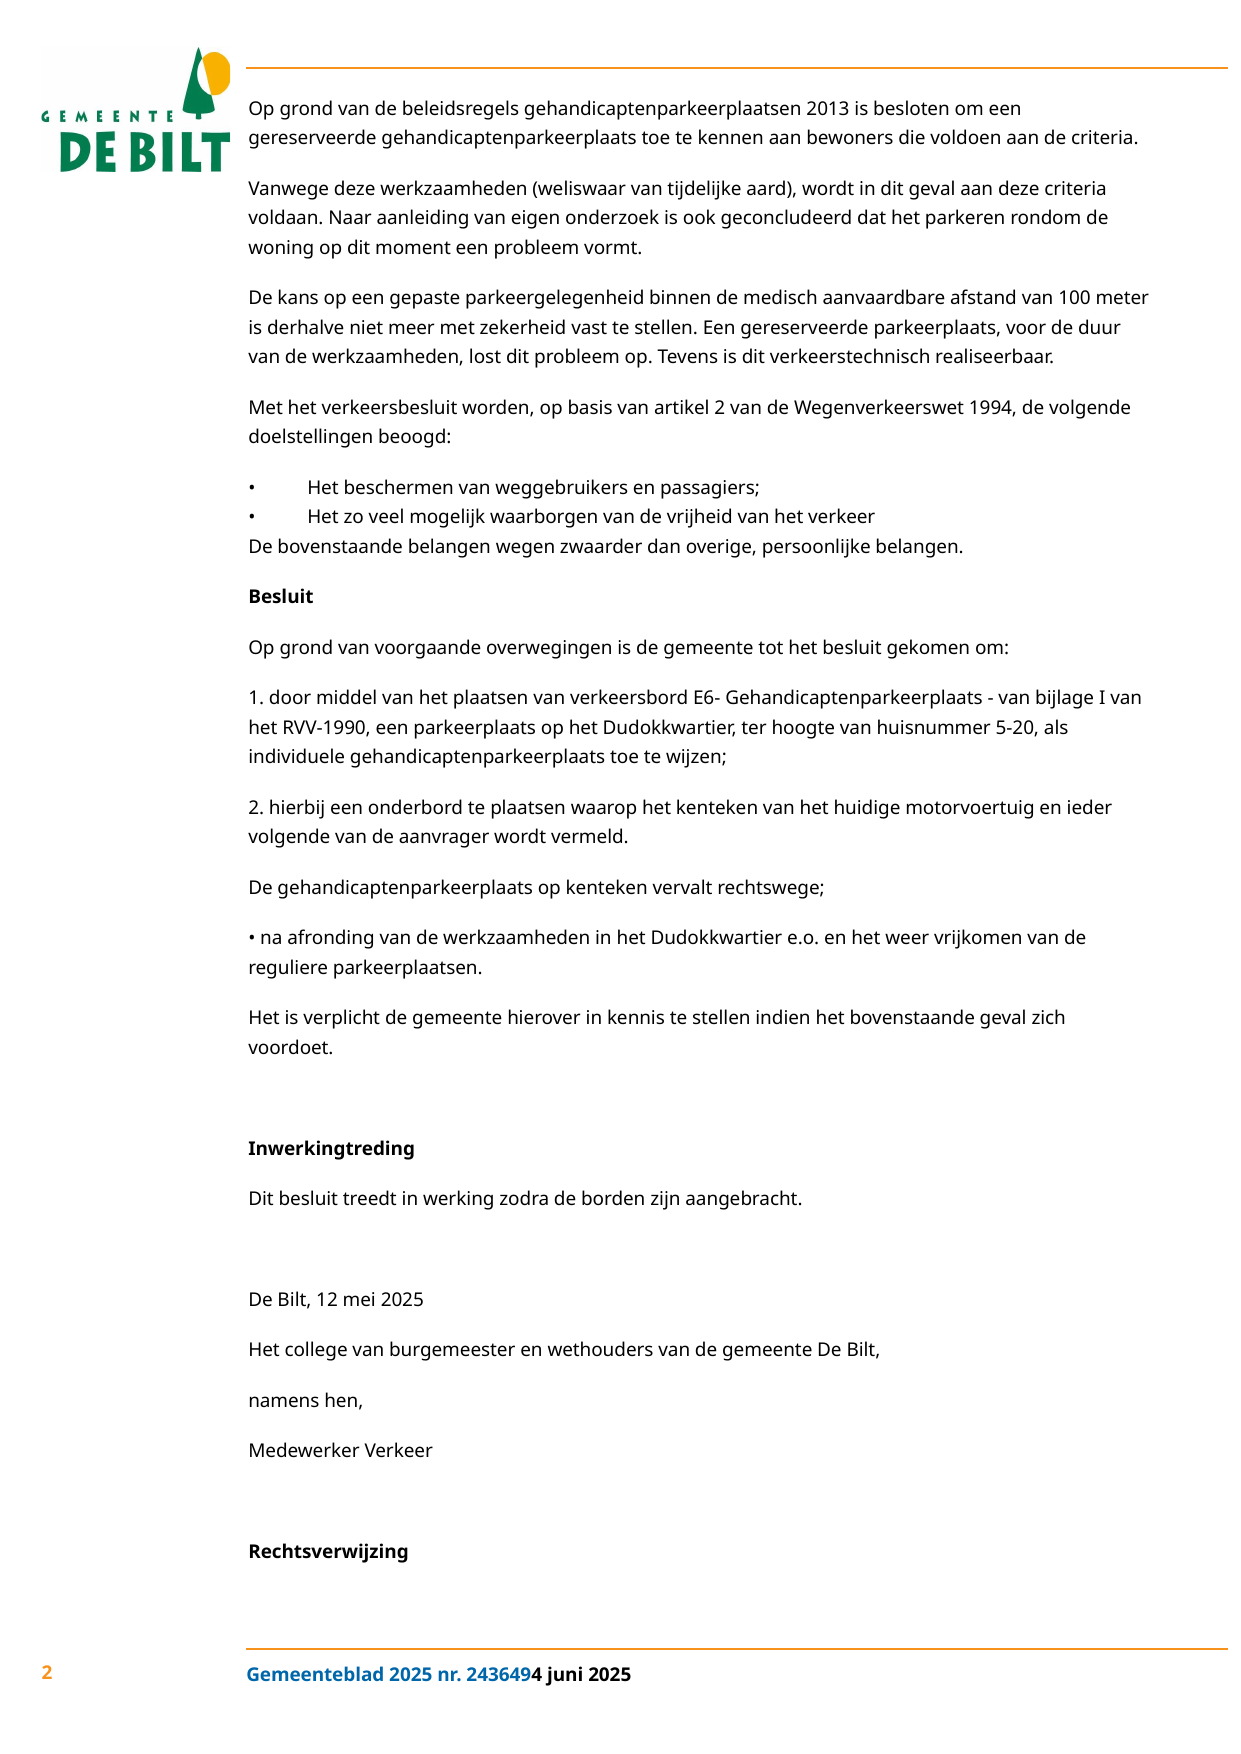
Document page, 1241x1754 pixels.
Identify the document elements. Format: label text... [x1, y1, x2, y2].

text Besluit [248, 583, 1152, 609]
picture [41, 47, 231, 172]
text Op grond van de beleidsregels gehandicaptenparkeerplaatsen 2013 is besloten om een gereserveerde gehandicaptenparkeerplaats toe te kennen aan bewoners die voldoen aan de criteria. [248, 95, 1152, 150]
text 1. door middel van het plaatsen van verkeersbord E6- Gehandicaptenparkeerplaats - van bijlage I van het RVV-1990, een parkeerplaats op het Dudokkwartier, ter hoogte van huisnummer 5-20, als individuele gehandicaptenparkeerplaats toe te wijzen; [248, 684, 1152, 769]
text De bovenstaande belangen wegen zwaarder dan overige, persoonlijke belangen. [248, 533, 1152, 559]
text Op grond van voorgaande overwegingen is de gemeente tot het besluit gekomen om: [248, 634, 1152, 660]
list Het zo veel mogelijk waarborgen van de vrijheid van het verkeer [248, 503, 1152, 529]
text Dit besluit treedt in werking zodra de borden zijn aangebracht. [248, 1185, 1152, 1211]
text Met het verkeersbesluit worden, op basis van artikel 2 van de Wegenverkeerswet 1994, de volgende doelstellingen beoogd: [248, 394, 1152, 449]
text Het is verplicht de gemeente hierover in kennis te stellen indien het bovenstaande geval zich voordoet. [248, 1004, 1152, 1060]
text 2. hierbij een onderbord te plaatsen waarop het kenteken van het huidige motorvoertuig en ieder volgende van de aanvrager wordt vermeld. [248, 794, 1152, 849]
text Inwerkingtreding [248, 1135, 1152, 1161]
text Het college van burgemeester en wethouders van de gemeente De Bilt, [248, 1336, 1152, 1362]
text De gehandicaptenparkeerplaats op kenteken vervalt rechtswege; [248, 874, 1152, 900]
text Medewerker Verkeer [248, 1437, 1152, 1463]
text • na afronding van de werkzaamheden in het Dudokkwartier e.o. en het weer vrijkomen van de reguliere parkeerplaatsen. [248, 924, 1152, 980]
text De kans op een gepaste parkeergelegenheid binnen de medisch aanvaardbare afstand van 100 meter is derhalve niet meer met zekerheid vast te stellen. Een gereserveerde parkeerplaats, voor de duur van de werkzaamheden, lost dit probleem op. Tevens is dit verkeerstechnisch realiseerbaar. [248, 284, 1152, 369]
text Vanwege deze werkzaamheden (weliswaar van tijdelijke aard), wordt in dit geval aan deze criteria voldaan. Naar aanleiding van eigen onderzoek is ook geconcludeerd dat het parkeren rondom de woning op dit moment een probleem vormt. [248, 175, 1152, 260]
text namens hen, [248, 1387, 1152, 1413]
text De Bilt, 12 mei 2025 [248, 1286, 1152, 1312]
text Rechtsverwijzing [248, 1538, 1152, 1564]
list Het beschermen van weggebruikers en passagiers; [248, 474, 1152, 500]
